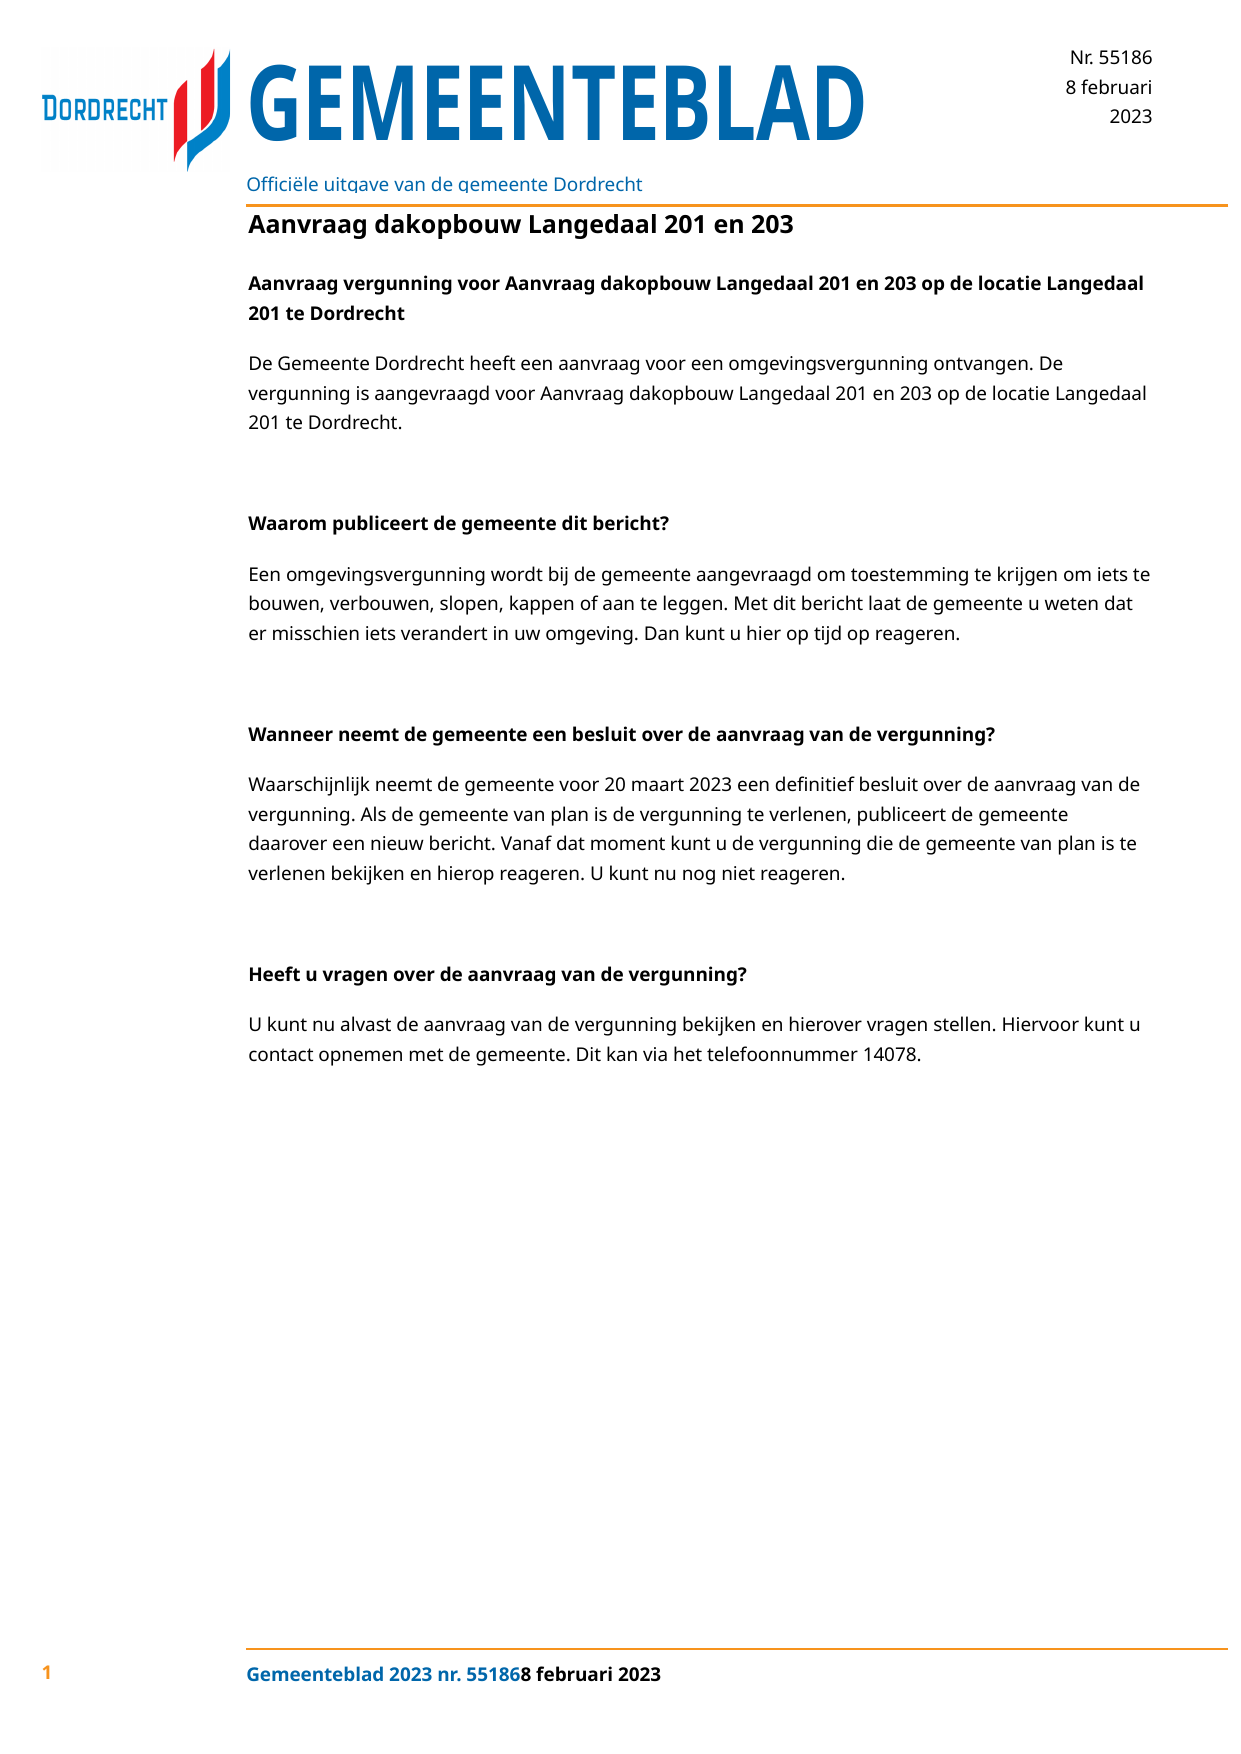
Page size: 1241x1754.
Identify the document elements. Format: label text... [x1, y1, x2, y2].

text De Gemeente Dordrecht heeft een aanvraag voor een omgevingsvergunning ontvangen. De vergunning is aangevraagd voor Aanvraag dakopbouw Langedaal 201 en 203 op de locatie Langedaal 201 te Dordrecht. [248, 350, 1152, 435]
text U kunt nu alvast de aanvraag van de vergunning bekijken en hierover vragen stellen. Hiervoor kunt u contact opnemen met de gemeente. Dit kan via het telefoonnummer 14078. [248, 1011, 1152, 1066]
text Aanvraag dakopbouw Langedaal 201 en 203 [248, 207, 1152, 241]
text Waarschijnlijk neemt de gemeente voor 20 maart 2023 een definitief besluit over de aanvraag van de vergunning. Als de gemeente van plan is de vergunning te verlenen, publiceert de gemeente daarover een nieuw bericht. Vanaf dat moment kunt u de vergunning die de gemeente van plan is te verlenen bekijken en hierop reageren. U kunt nu nog niet reageren. [248, 771, 1152, 886]
picture [41, 47, 231, 172]
text Een omgevingsvergunning wordt bij de gemeente aangevraagd om toestemming te krijgen om iets te bouwen, verbouwen, slopen, kappen of aan te leggen. Met dit bericht laat de gemeente u weten dat er misschien iets verandert in uw omgeving. Dan kunt u hier op tijd op reageren. [248, 561, 1152, 646]
text Aanvraag vergunning voor Aanvraag dakopbouw Langedaal 201 en 203 op de locatie Langedaal 201 te Dordrecht [248, 270, 1152, 326]
text Heeft u vragen over de aanvraag van de vergunning? [248, 961, 1152, 986]
text Wanneer neemt de gemeente een besluit over de aanvraag van de vergunning? [248, 721, 1152, 746]
text Waarom publiceert de gemeente dit bericht? [248, 510, 1152, 536]
